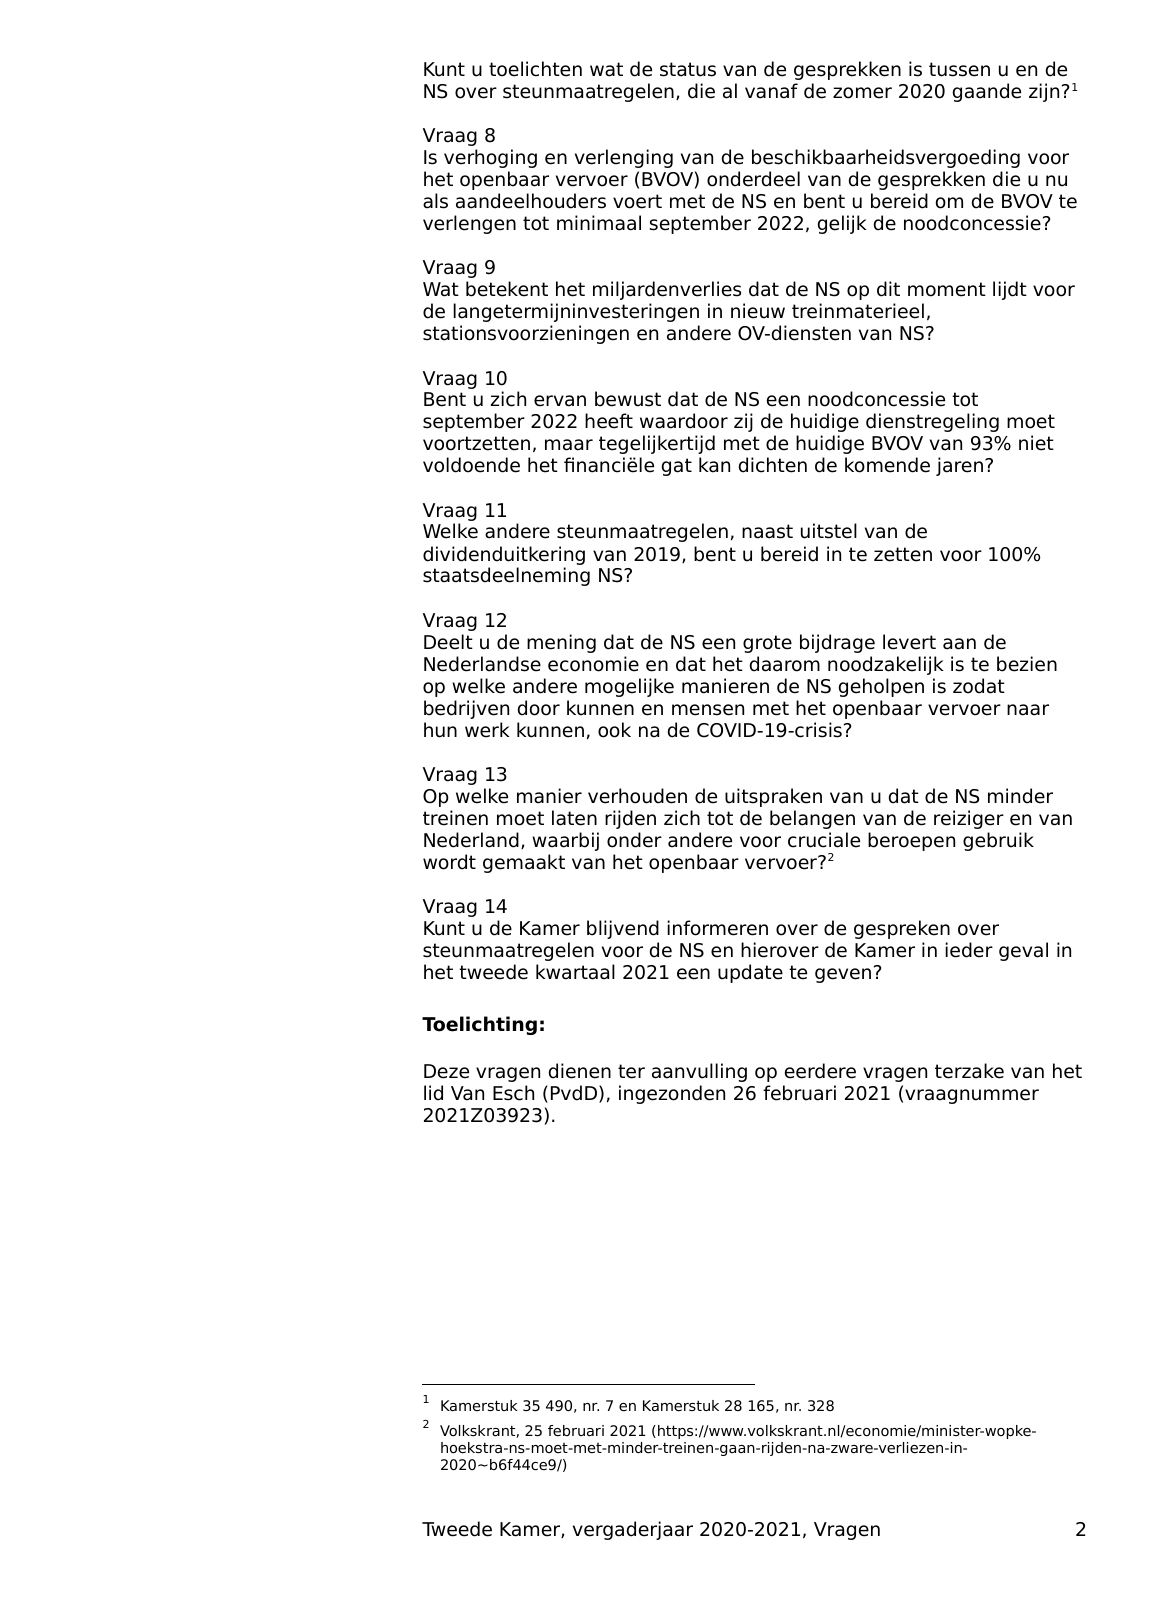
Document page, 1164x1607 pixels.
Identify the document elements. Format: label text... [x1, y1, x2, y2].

text Vraag 11 [422, 499, 1087, 521]
text Deelt u de mening dat de NS een grote bijdrage levert aan de Nederlandse economie en dat het daarom noodzakelijk is te bezien op welke andere mogelijke manieren de NS geholpen is zodat bedrijven door kunnen en mensen met het openbaar vervoer naar hun werk kunnen, ook na de COVID-19-crisis? [422, 632, 1087, 741]
text Vraag 12 [422, 609, 1087, 632]
text Vraag 14 [422, 896, 1087, 918]
text Deze vragen dienen ter aanvulling op eerdere vragen terzake van het lid Van Esch (PvdD), ingezonden 26 februari 2021 (vraagnummer 2021Z03923). [422, 1061, 1087, 1127]
subtitle Toelichting: [422, 1014, 1087, 1036]
text Vraag 10 [422, 367, 1087, 389]
text Kamerstuk 35 490, nr. 7 en Kamerstuk 28 165, nr. 328 [422, 1393, 1087, 1416]
text Is verhoging en verlenging van de beschikbaarheidsvergoeding voor het openbaar vervoer (BVOV) onderdeel van de gesprekken die u nu als aandeelhouders voert met de NS en bent u bereid om de BVOV te verlengen tot minimaal september 2022, gelijk de noodconcessie? [422, 147, 1087, 235]
text Welke andere steunmaatregelen, naast uitstel van de dividenduitkering van 2019, bent u bereid in te zetten voor 100% staatsdeelneming NS? [422, 521, 1087, 587]
text Op welke manier verhouden de uitspraken van u dat de NS minder treinen moet laten rijden zich tot de belangen van de reiziger en van Nederland, waarbij onder andere voor cruciale beroepen gebruik wordt gemaakt van het openbaar vervoer? [422, 786, 1087, 873]
text Vraag 9 [422, 257, 1087, 279]
text Bent u zich ervan bewust dat de NS een noodconcessie tot september 2022 heeft waardoor zij de huidige dienstregeling moet voortzetten, maar tegelijkertijd met de huidige BVOV van 93% niet voldoende het financiële gat kan dichten de komende jaren? [422, 389, 1087, 477]
text Kunt u toelichten wat de status van de gesprekken is tussen u en de NS over steunmaatregelen, die al vanaf de zomer 2020 gaande zijn? [422, 59, 1087, 103]
text Kunt u de Kamer blijvend informeren over de gespreken over steunmaatregelen voor de NS en hierover de Kamer in ieder geval in het tweede kwartaal 2021 een update te geven? [422, 918, 1087, 984]
text Wat betekent het miljardenverlies dat de NS op dit moment lijdt voor de langetermijninvesteringen in nieuw treinmaterieel, stationsvoorzieningen en andere OV-diensten van NS? [422, 279, 1087, 345]
text Vraag 8 [422, 125, 1087, 147]
text Vraag 13 [422, 764, 1087, 786]
text Volkskrant, 25 februari 2021 (https://www.volkskrant.nl/economie/minister-wopke-hoekstra-ns-moet-met-minder-treinen-gaan-rijden-na-zware-verliezen-in-2020~b6f44ce9/) [422, 1418, 1087, 1474]
